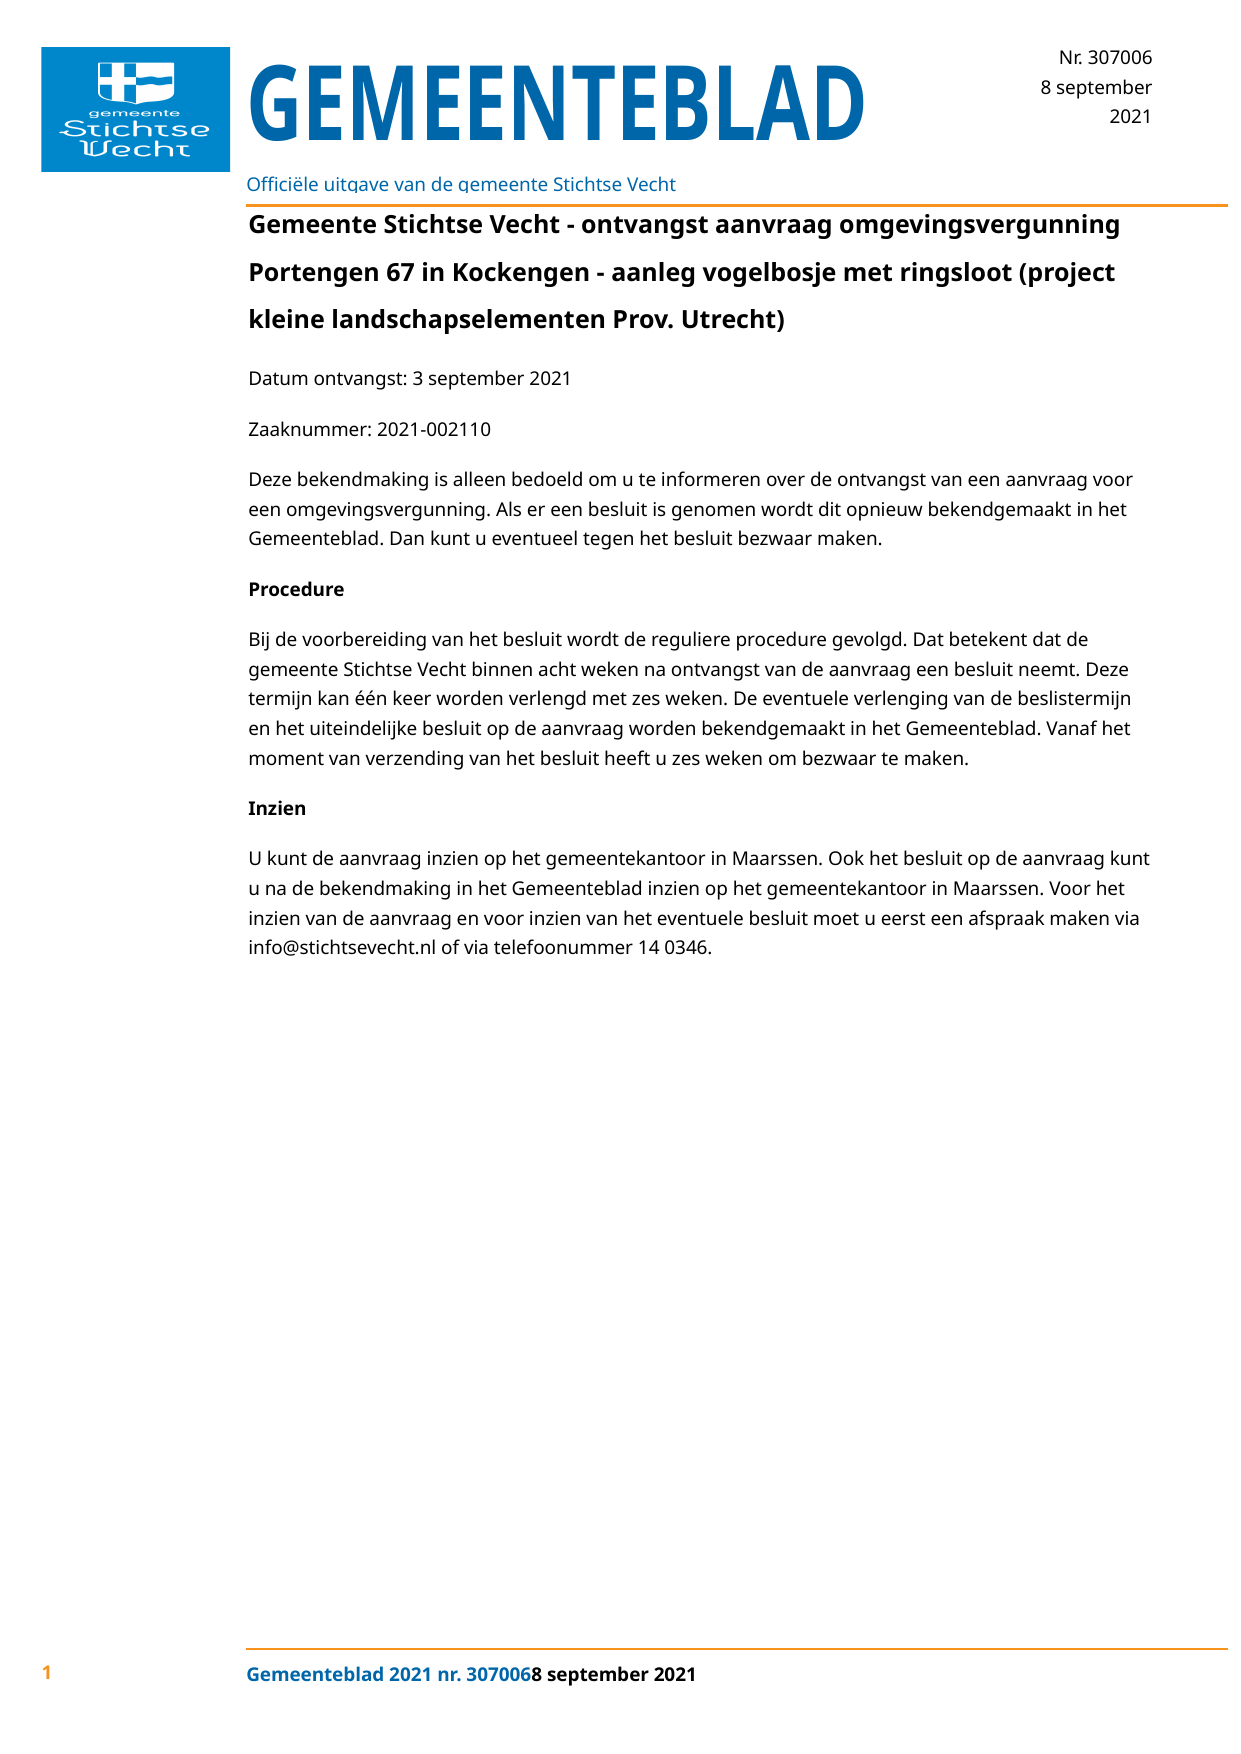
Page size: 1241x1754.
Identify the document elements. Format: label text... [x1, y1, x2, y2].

picture [99, 63, 135, 101]
text Datum ontvangst: 3 september 2021 [248, 366, 1152, 391]
text Gemeente Stichtse Vecht - ontvangst aanvraag omgevingsvergunning Portengen 67 in Kockengen - aanleg vogelbosje met ringsloot (project kleine landschapselementen Prov. Utrecht) [248, 207, 1152, 336]
text Zaaknummer: 2021-002110 [248, 416, 1152, 442]
text U kunt de aanvraag inzien op het gemeentekantoor in Maarssen. Ook het besluit op de aanvraag kunt u na de bekendmaking in het Gemeenteblad inzien op het gemeentekantoor in Maarssen. Voor het inzien van de aanvraag en voor inzien van het eventuele besluit moet u eerst een afspraak maken via info@stichtsevecht.nl of via telefoonummer 14 0346. [248, 846, 1152, 960]
text Inzien [248, 795, 1152, 821]
text Deze bekendmaking is alleen bedoeld om u te informeren over de ontvangst van een aanvraag voor een omgevingsvergunning. Als er een besluit is genomen wordt dit opnieuw bekendgemaakt in het Gemeenteblad. Dan kunt u eventueel tegen het besluit bezwaar maken. [248, 466, 1152, 551]
picture [137, 63, 174, 103]
text Procedure [248, 576, 1152, 602]
text Bij de voorbereiding van het besluit wordt de reguliere procedure gevolgd. Dat betekent dat de gemeente Stichtse Vecht binnen acht weken na ontvangst van de aanvraag een besluit neemt. Deze termijn kan één keer worden verlengd met zes weken. De eventuele verlenging van de beslistermijn en het uiteindelijke besluit op de aanvraag worden bekendgemaakt in het Gemeenteblad. Vanaf het moment van verzending van het besluit heeft u zes weken om bezwaar te maken. [248, 626, 1152, 770]
